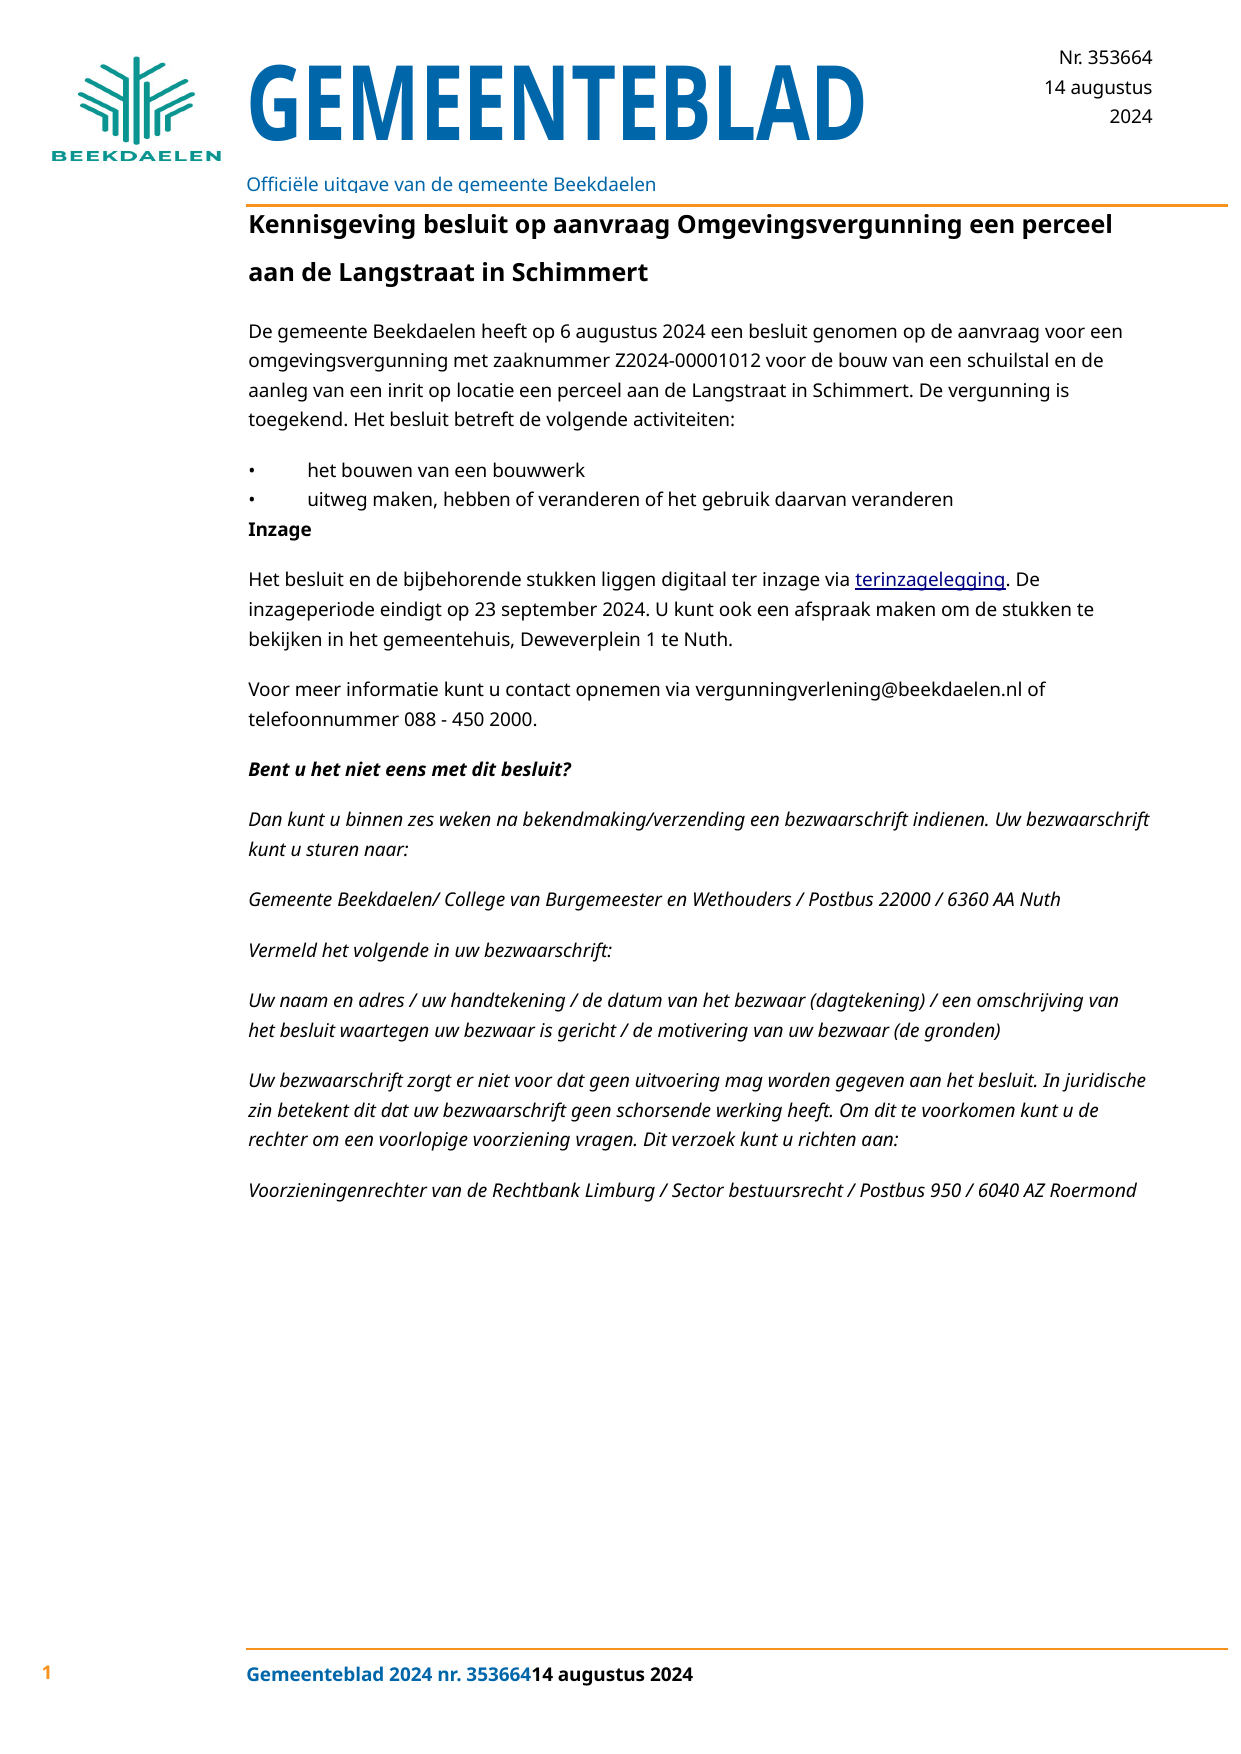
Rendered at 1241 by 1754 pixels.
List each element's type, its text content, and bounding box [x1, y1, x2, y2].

text Uw bezwaarschrift zorgt er niet voor dat geen uitvoering mag worden gegeven aan het besluit. In juridische zin betekent dit dat uw bezwaarschrift geen schorsende werking heeft. Om dit te voorkomen kunt u de rechter om een voorlopige voorziening vragen. Dit verzoek kunt u richten aan: [248, 1067, 1152, 1152]
text Inzage [248, 516, 1152, 542]
text Gemeente Beekdaelen/ College van Burgemeester en Wethouders / Postbus 22000 / 6360 AA Nuth [248, 887, 1152, 912]
text Dan kunt u binnen zes weken na bekendmaking/verzending een bezwaarschrift indienen. Uw bezwaarschrift kunt u sturen naar: [248, 807, 1152, 862]
text Uw naam en adres / uw handtekening / de datum van het bezwaar (dagtekening) / een omschrijving van het besluit waartegen uw bezwaar is gericht / de motivering van uw bezwaar (de gronden) [248, 987, 1152, 1043]
picture [41, 47, 231, 172]
text Vermeld het volgende in uw bezwaarschrift: [248, 937, 1152, 963]
text Het besluit en de bijbehorende stukken liggen digitaal ter inzage via terinzagelegging. De inzageperiode eindigt op 23 september 2024. U kunt ook een afspraak maken om de stukken te bekijken in het gemeentehuis, Deweverplein 1 te Nuth. [248, 567, 1152, 652]
text De gemeente Beekdaelen heeft op 6 augustus 2024 een besluit genomen op de aanvraag voor een omgevingsvergunning met zaaknummer Z2024-00001012 voor de bouw van een schuilstal en de aanleg van een inrit op locatie een perceel aan de Langstraat in Schimmert. De vergunning is toegekend. Het besluit betreft de volgende activiteiten: [248, 318, 1152, 432]
text Kennisgeving besluit op aanvraag Omgevingsvergunning een perceel aan de Langstraat in Schimmert [248, 207, 1152, 288]
text Voor meer informatie kunt u contact opnemen via vergunningverlening@beekdaelen.nl of telefoonnummer 088 - 450 2000. [248, 676, 1152, 732]
text Bent u het niet eens met dit besluit? [248, 756, 1152, 782]
list uitweg maken, hebben of veranderen of het gebruik daarvan veranderen [248, 487, 1152, 512]
text Voorzieningenrechter van de Rechtbank Limburg / Sector bestuursrecht / Postbus 950 / 6040 AZ Roermond [248, 1177, 1152, 1203]
list het bouwen van een bouwwerk [248, 457, 1152, 483]
